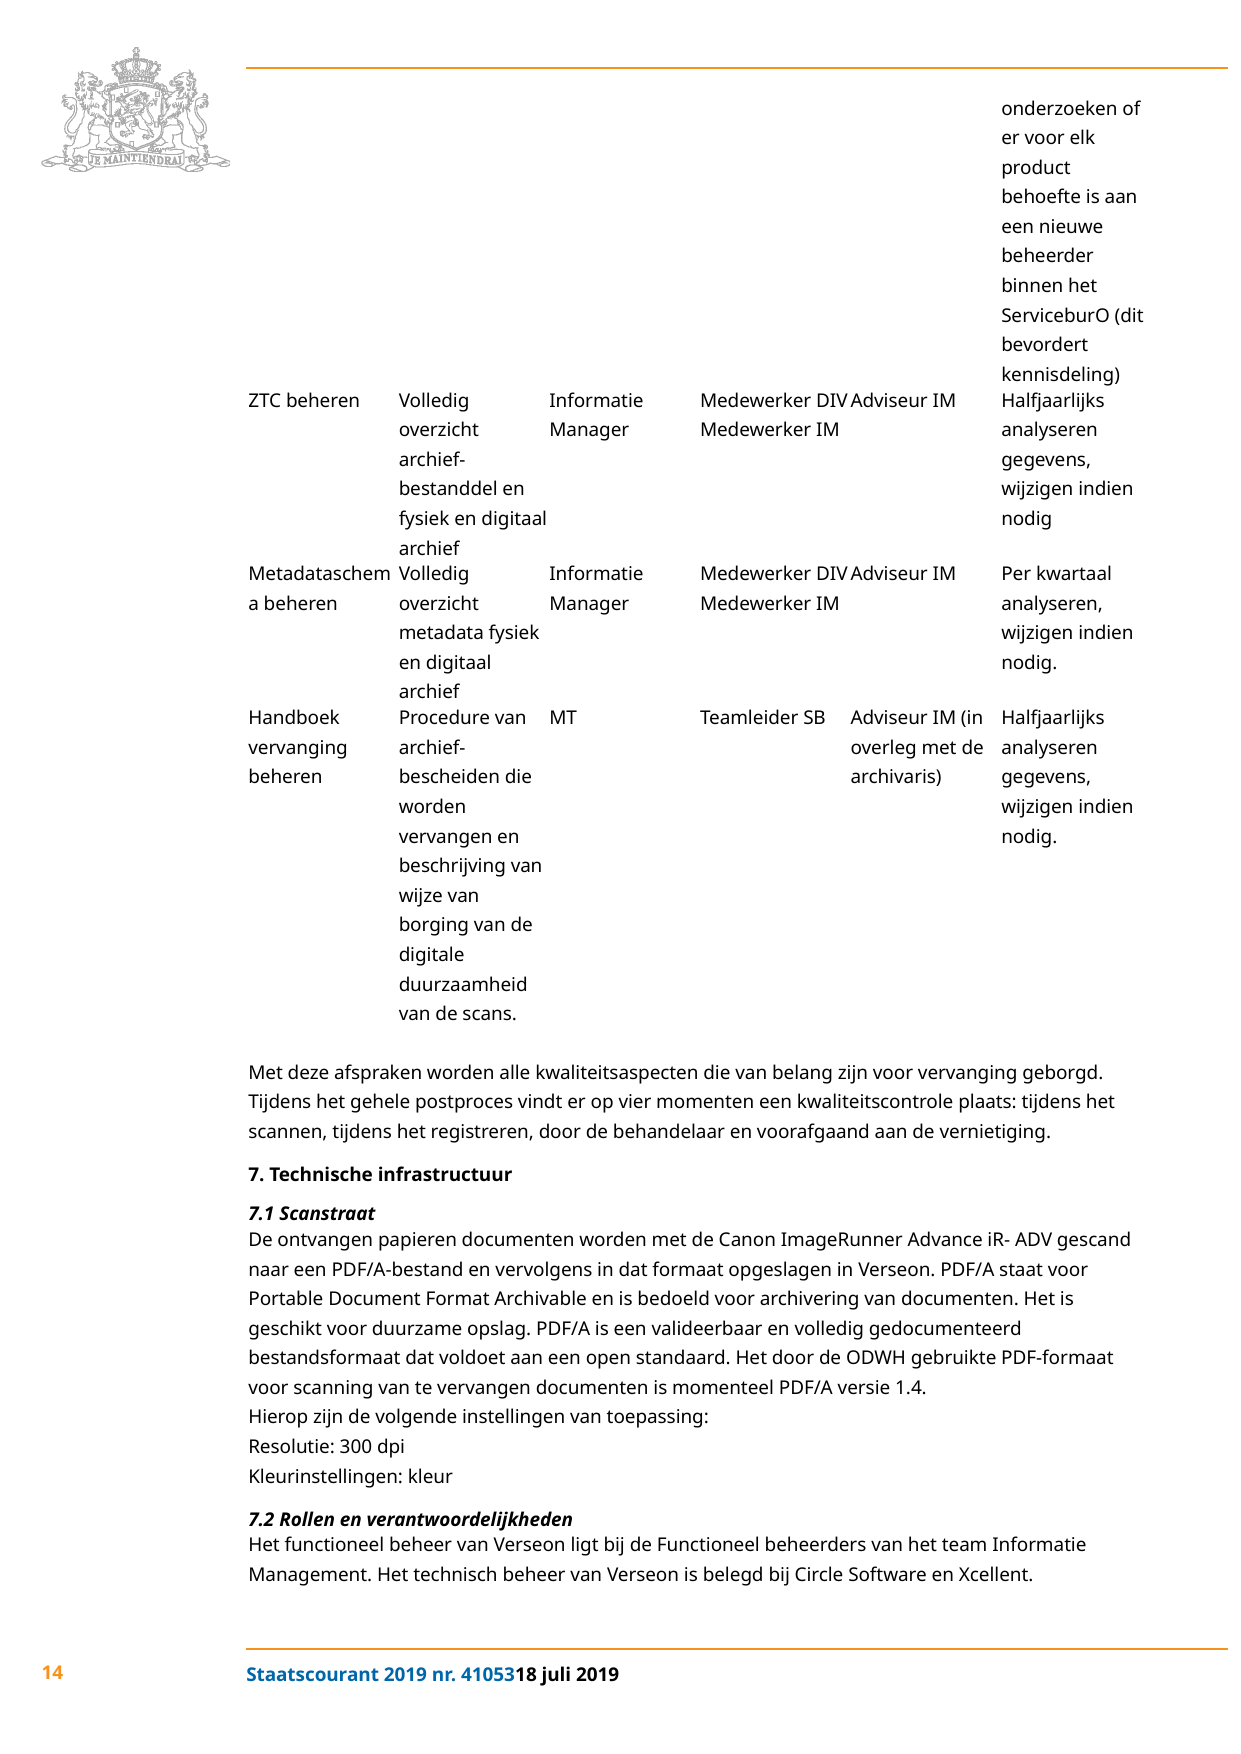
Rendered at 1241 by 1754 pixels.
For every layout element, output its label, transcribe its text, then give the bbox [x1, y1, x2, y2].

text 7.1 Scanstraat [248, 1200, 1152, 1226]
picture [41, 47, 231, 172]
text De ontvangen papieren documenten worden met de Canon ImageRunner Advance iR- ADV gescand naar een PDF/A-bestand en vervolgens in dat formaat opgeslagen in Verseon. PDF/A staat voor Portable Document Format Archivable en is bedoeld voor archivering van documenten. Het is geschikt voor duurzame opslag. PDF/A is een valideerbaar en volledig gedocumenteerd bestandsformaat dat voldoet aan een open standaard. Het door de ODWH gebruikte PDF-formaat voor scanning van te vervangen documenten is momenteel PDF/A versie 1.4. [248, 1226, 1152, 1400]
table_cell [850, 95, 1001, 387]
table_cell Adviseur IM [850, 387, 1001, 560]
text Het functioneel beheer van Verseon ligt bij de Functioneel beheerders van het team Informatie Management. Het technisch beheer van Verseon is belegd bij Circle Software en Xcellent. [248, 1532, 1152, 1587]
text 7.2 Rollen en verantwoordelijkheden [248, 1506, 1152, 1532]
text 7. Technische infrastructuur [248, 1161, 1152, 1187]
table_cell Halfjaarlijks analyseren gegevens, wijzigen indien nodig. [1001, 705, 1152, 1026]
table_cell Halfjaarlijks analyseren gegevens, wijzigen indien nodig [1001, 387, 1152, 560]
table_cell Medewerker DIV Medewerker IM [700, 560, 850, 704]
table_cell Volledig overzicht archief- bestanddel en fysiek en digitaal archief [399, 387, 549, 560]
table_cell Informatie Manager [549, 560, 700, 704]
table_cell Medewerker DIV Medewerker IM [700, 387, 850, 560]
table_cell Adviseur IM [850, 560, 1001, 704]
table_cell [248, 95, 398, 387]
table_cell Handboek vervanging beheren [248, 705, 398, 1026]
table_cell ZTC beheren [248, 387, 398, 560]
text Hierop zijn de volgende instellingen van toepassing: [248, 1404, 1152, 1429]
table_cell Metadataschema beheren [248, 560, 398, 704]
text Kleurinstellingen: kleur [248, 1463, 1152, 1488]
table_cell Informatie Manager [549, 387, 700, 560]
table_cell [700, 95, 850, 387]
table_cell Procedure van archief- bescheiden die worden vervangen en beschrijving van wijze van borging van de digitale duurzaamheid van de scans. [399, 705, 549, 1026]
table_cell onderzoeken of er voor elk product behoefte is aan een nieuwe beheerder binnen het ServiceburO (dit bevordert kennisdeling) [1001, 95, 1152, 387]
table_cell Volledig overzicht metadata fysiek en digitaal archief [399, 560, 549, 704]
text Met deze afspraken worden alle kwaliteitsaspecten die van belang zijn voor vervanging geborgd. Tijdens het gehele postproces vindt er op vier momenten een kwaliteitscontrole plaats: tijdens het scannen, tijdens het registreren, door de behandelaar en voorafgaand aan de vernietiging. [248, 1059, 1152, 1144]
table_cell Teamleider SB [700, 705, 850, 1026]
table_cell [549, 95, 700, 387]
table_cell Per kwartaal analyseren, wijzigen indien nodig. [1001, 560, 1152, 704]
table_cell MT [549, 705, 700, 1026]
table_cell Adviseur IM (in overleg met de archivaris) [850, 705, 1001, 1026]
table_cell [399, 95, 549, 387]
text Resolutie: 300 dpi [248, 1433, 1152, 1459]
